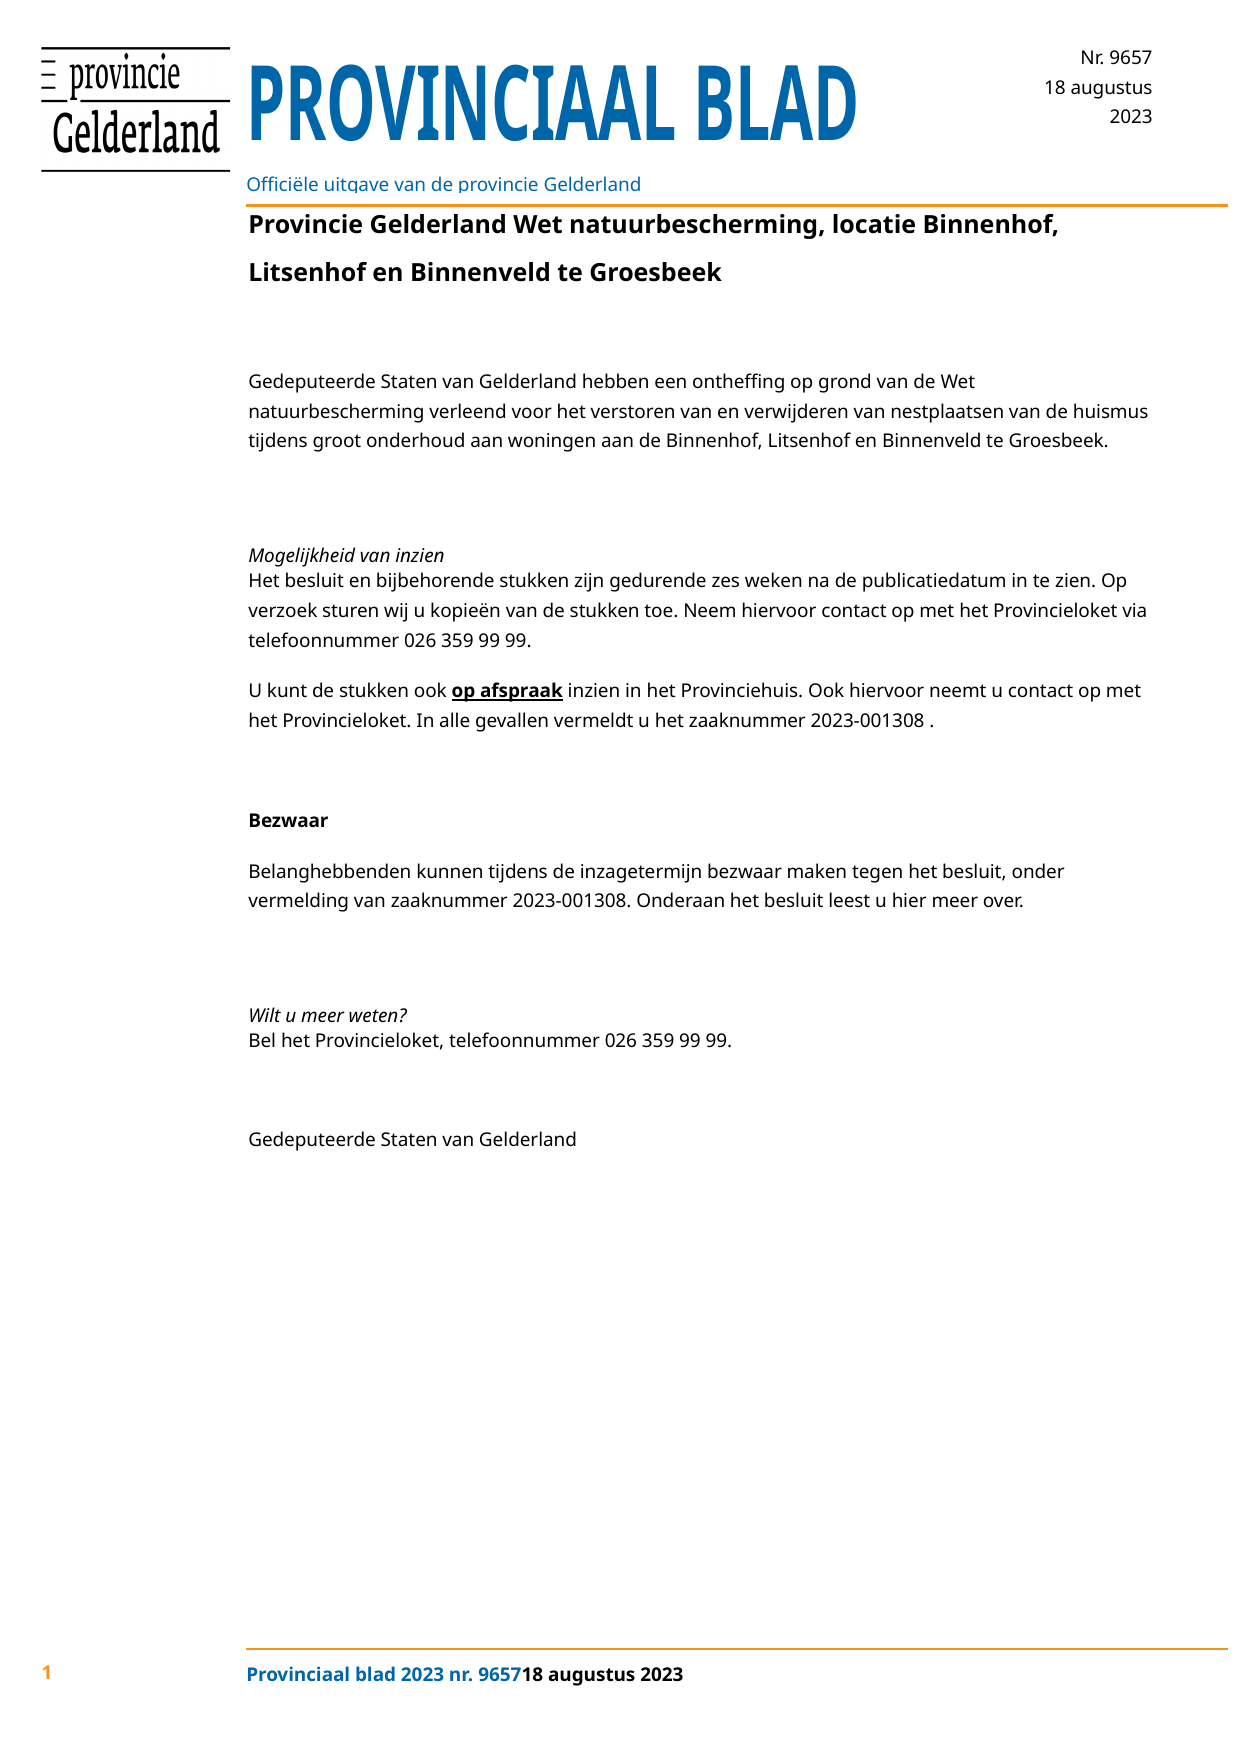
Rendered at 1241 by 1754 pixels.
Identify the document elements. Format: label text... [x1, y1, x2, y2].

text U kunt de stukken ook op afspraak inzien in het Provinciehuis. Ook hiervoor neemt u contact op met het Provincieloket. In alle gevallen vermeldt u het zaaknummer 2023-001308 . [248, 677, 1152, 732]
text Het besluit en bijbehorende stukken zijn gedurende zes weken na de publicatiedatum in te zien. Op verzoek sturen wij u kopieën van de stukken toe. Neem hiervoor contact op met het Provincieloket via telefoonnummer 026 359 99 99. [248, 568, 1152, 652]
text Gedeputeerde Staten van Gelderland hebben een ontheffing op grond van de Wet natuurbescherming verleend voor het verstoren van en verwijderen van nestplaatsen van de huismus tijdens groot onderhoud aan woningen aan de Binnenhof, Litsenhof en Binnenveld te Groesbeek. [248, 368, 1152, 453]
text Bezwaar [248, 808, 1152, 833]
text Provincie Gelderland Wet natuurbescherming, locatie Binnenhof, Litsenhof en Binnenveld te Groesbeek [248, 207, 1152, 288]
picture [41, 47, 231, 172]
text Belanghebbenden kunnen tijdens de inzagetermijn bezwaar maken tegen het besluit, onder vermelding van zaaknummer 2023-001308. Onderaan het besluit leest u hier meer over. [248, 858, 1152, 913]
text Bel het Provincieloket, telefoonnummer 026 359 99 99. [248, 1028, 1152, 1053]
text Mogelijkheid van inzien [248, 542, 1152, 568]
text Gedeputeerde Staten van Gelderland [248, 1126, 1152, 1152]
text Wilt u meer weten? [248, 1002, 1152, 1028]
